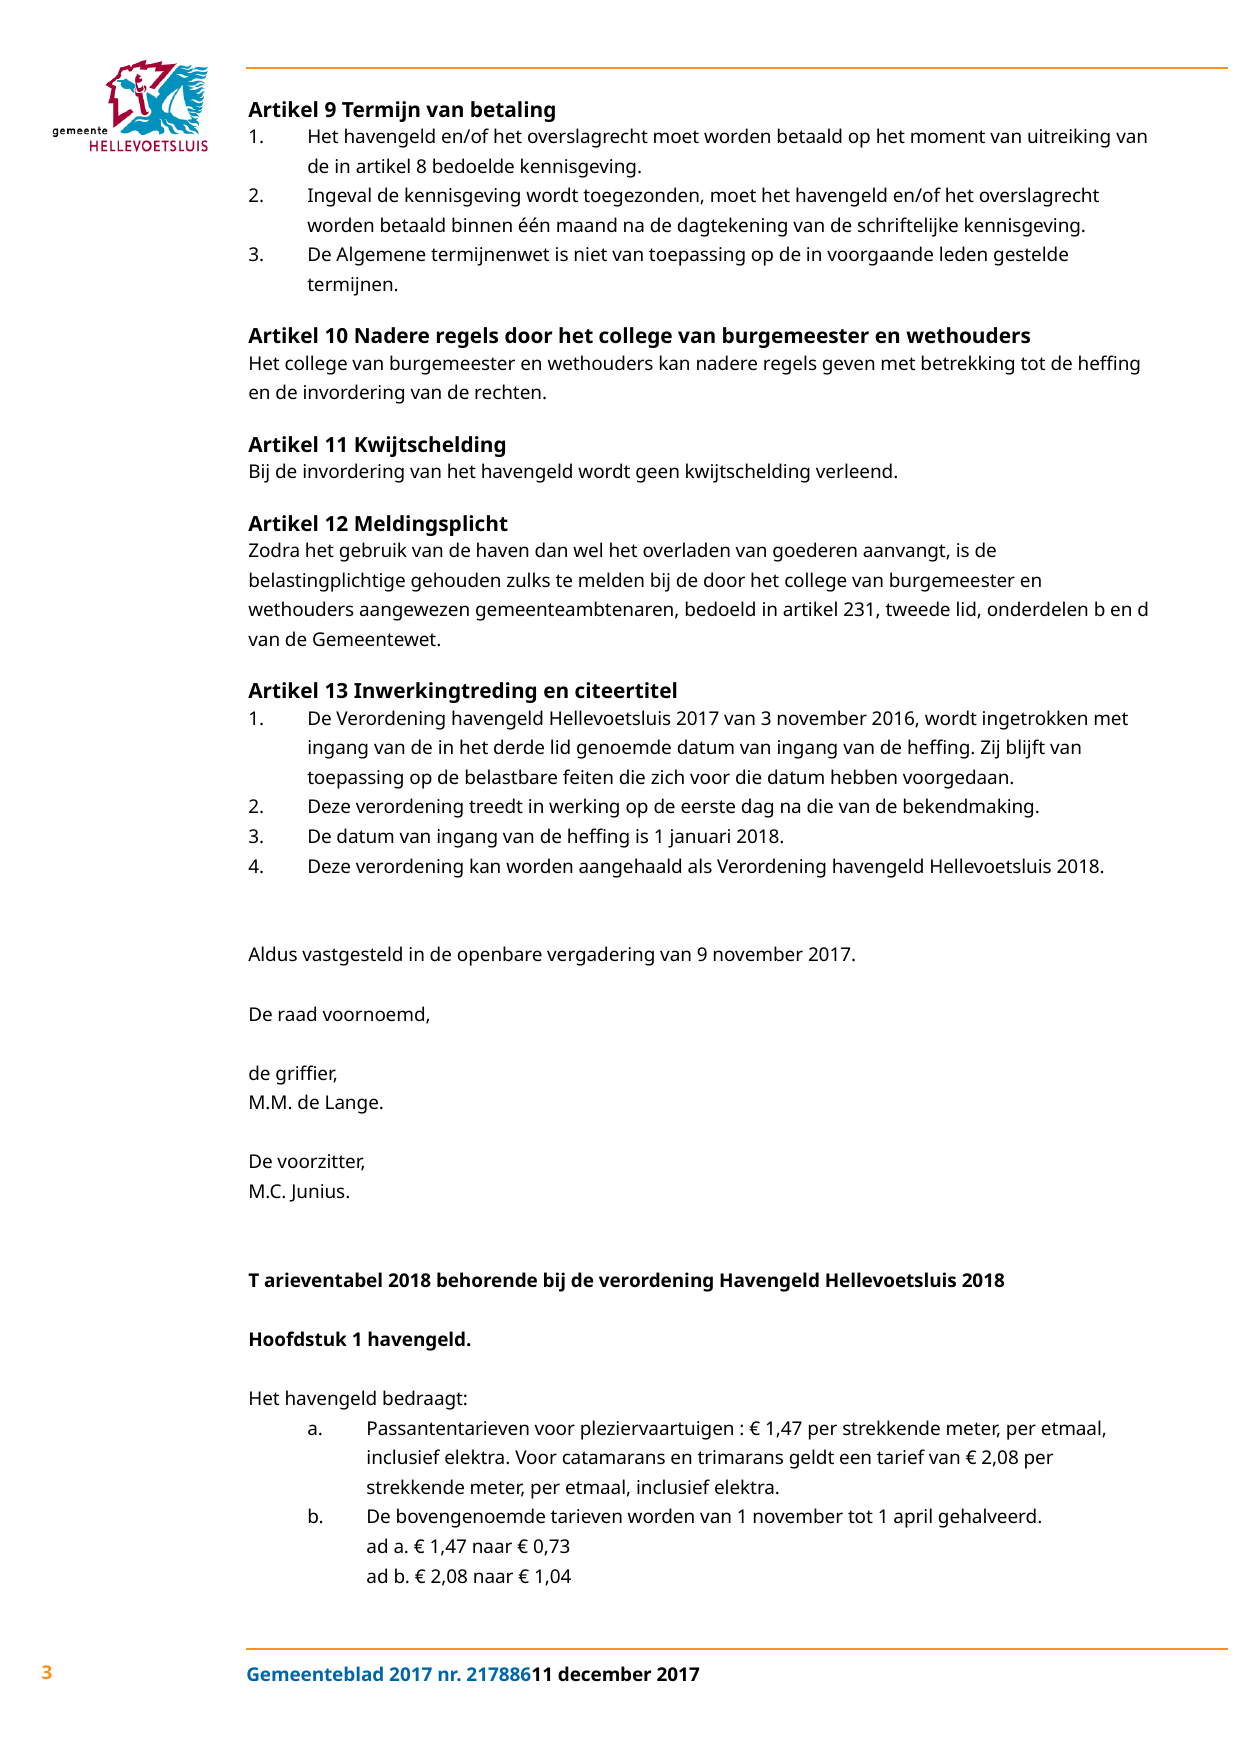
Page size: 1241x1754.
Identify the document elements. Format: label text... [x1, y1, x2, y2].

text Aldus vastgesteld in de openbare vergadering van 9 november 2017. [248, 942, 1152, 967]
text Het college van burgemeester en wethouders kan nadere regels geven met betrekking tot de heffing en de invordering van de rechten. [248, 350, 1152, 405]
text Het havengeld bedraagt: [248, 1385, 1152, 1411]
list Deze verordening treedt in werking op de eerste dag na die van de bekendmaking. [248, 794, 1152, 819]
text T arieventabel 2018 behorende bij de verordening Havengeld Hellevoetsluis 2018 [248, 1267, 1152, 1293]
text de griffier, [248, 1060, 1152, 1086]
text De voorzitter, [248, 1149, 1152, 1174]
text Artikel 13 Inwerkingtreding en citeertitel [248, 676, 1152, 705]
text Artikel 12 Meldingsplicht [248, 509, 1152, 537]
text Artikel 10 Nadere regels door het college van burgemeester en wethouders [248, 322, 1152, 350]
list De Verordening havengeld Hellevoetsluis 2017 van 3 november 2016, wordt ingetrokken met ingang van de in het derde lid genoemde datum van ingang van de heffing. Zij blijft van toepassing op de belastbare feiten die zich voor die datum hebben voorgedaan. [248, 705, 1152, 790]
list Passantentarieven voor pleziervaartuigen : € 1,47 per strekkende meter, per etmaal, inclusief elektra. Voor catamarans en trimarans geldt een tarief van € 2,08 per strekkende meter, per etmaal, inclusief elektra. [307, 1415, 1152, 1500]
text De raad voornoemd, [248, 1001, 1152, 1026]
list ad b. € 2,08 naar € 1,04 [307, 1563, 1152, 1588]
picture [41, 47, 231, 172]
text Artikel 9 Termijn van betaling [248, 95, 1152, 123]
text Artikel 11 Kwijtschelding [248, 430, 1152, 458]
list Ingeval de kennisgeving wordt toegezonden, moet het havengeld en/of het overslagrecht worden betaald binnen één maand na de dagtekening van de schriftelijke kennisgeving. [248, 182, 1152, 238]
list Het havengeld en/of het overslagrecht moet worden betaald op het moment van uitreiking van de in artikel 8 bedoelde kennisgeving. [248, 123, 1152, 178]
text Bij de invordering van het havengeld wordt geen kwijtschelding verleend. [248, 458, 1152, 484]
text M.M. de Lange. [248, 1089, 1152, 1115]
list ad a. € 1,47 naar € 0,73 [307, 1533, 1152, 1559]
list De datum van ingang van de heffing is 1 januari 2018. [248, 823, 1152, 849]
text M.C. Junius. [248, 1178, 1152, 1204]
list De bovengenoemde tarieven worden van 1 november tot 1 april gehalveerd. [307, 1504, 1152, 1529]
text Zodra het gebruik van de haven dan wel het overladen van goederen aanvangt, is de belastingplichtige gehouden zulks te melden bij de door het college van burgemeester en wethouders aangewezen gemeenteambtenaren, bedoeld in artikel 231, tweede lid, onderdelen b en d van de Gemeentewet. [248, 537, 1152, 652]
list De Algemene termijnenwet is niet van toepassing op de in voorgaande leden gestelde termijnen. [248, 242, 1152, 297]
list Deze verordening kan worden aangehaald als Verordening havengeld Hellevoetsluis 2018. [248, 853, 1152, 878]
text Hoofdstuk 1 havengeld. [248, 1326, 1152, 1352]
